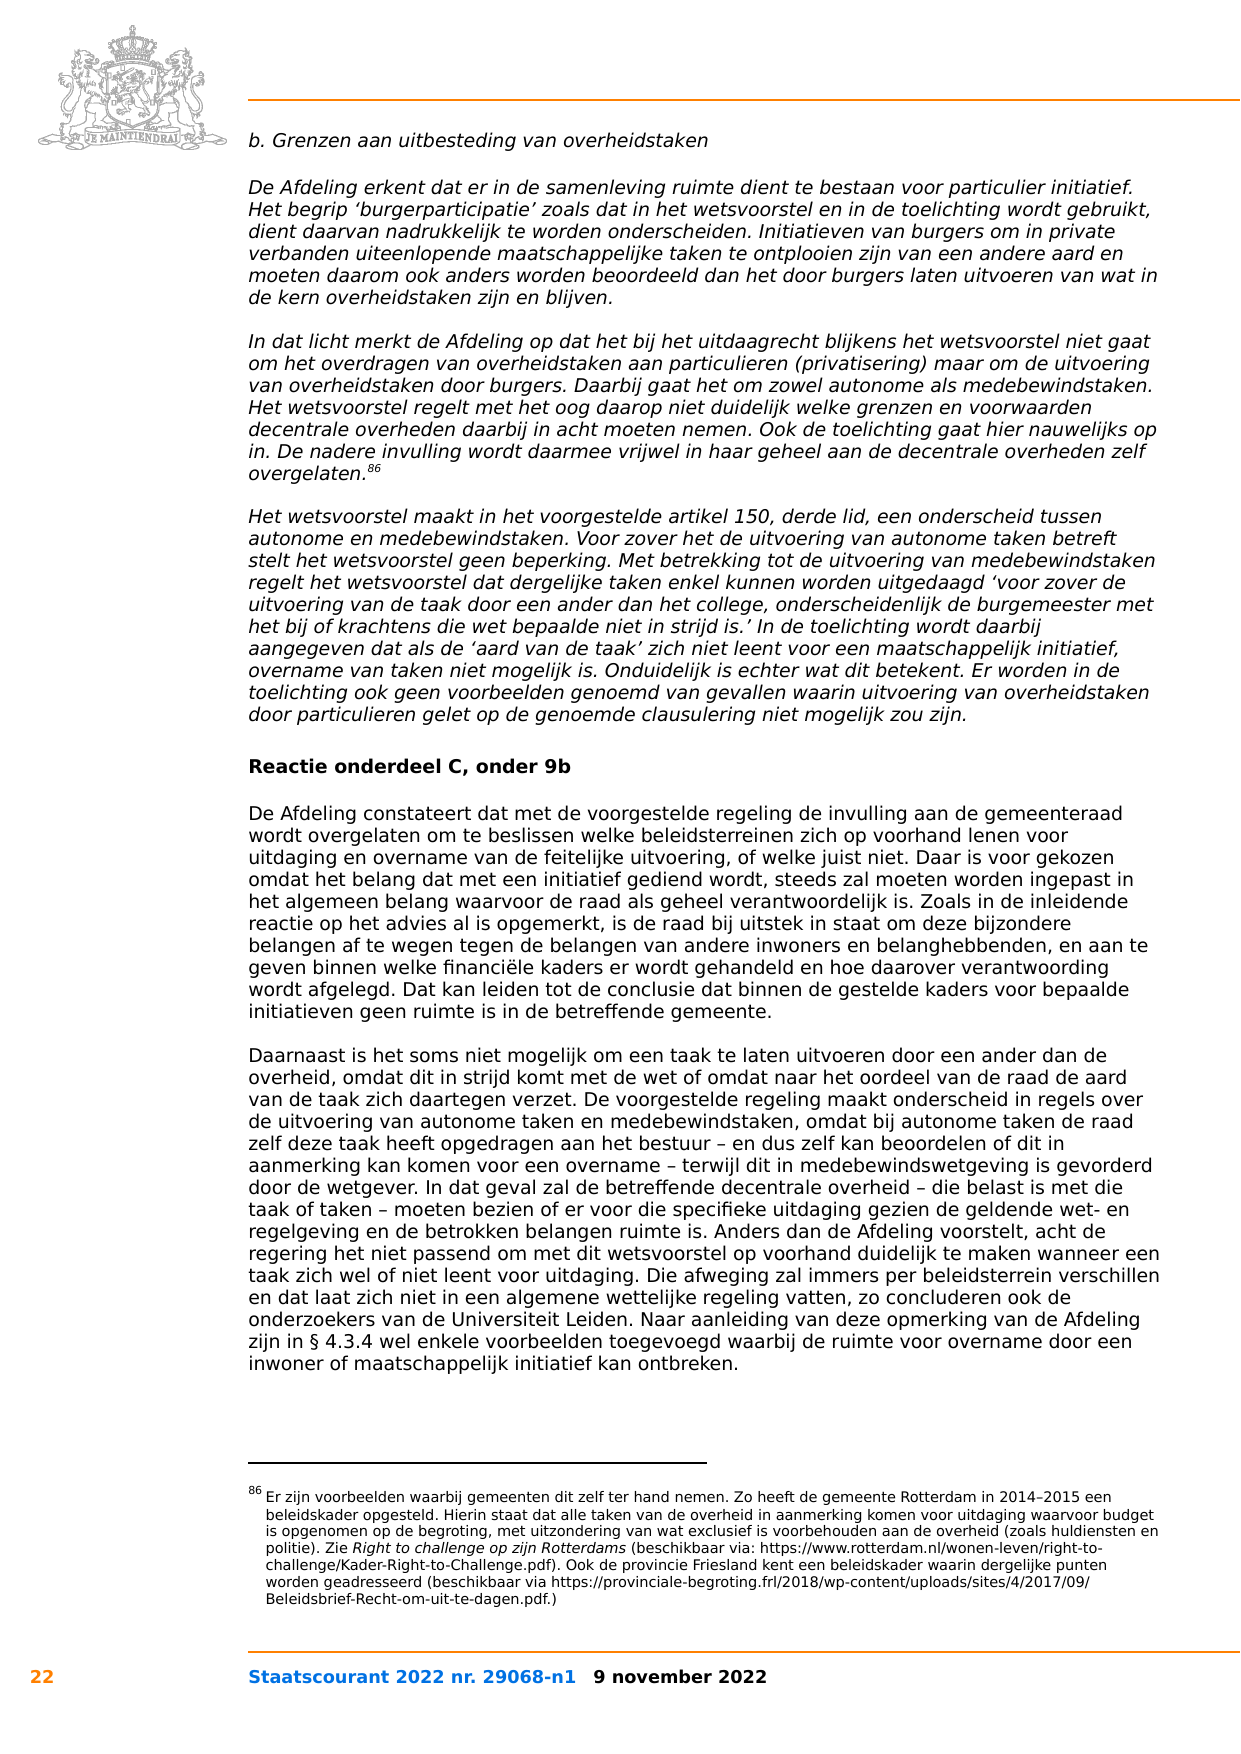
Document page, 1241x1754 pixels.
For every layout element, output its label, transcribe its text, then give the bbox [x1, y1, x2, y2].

text Daarnaast is het soms niet mogelijk om een taak te laten uitvoeren door een ander dan de overheid, omdat dit in strijd komt met de wet of omdat naar het oordeel van de raad de aard van de taak zich daartegen verzet. De voorgestelde regeling maakt onderscheid in regels over de uitvoering van autonome taken en medebewindstaken, omdat bij autonome taken de raad zelf deze taak heeft opgedragen aan het bestuur – en dus zelf kan beoordelen of dit in aanmerking kan komen voor een overname – terwijl dit in medebewindswetgeving is gevorderd door de wetgever. In dat geval zal de betreffende decentrale overheid – die belast is met die taak of taken – moeten bezien of er voor die specifieke uitdaging gezien de geldende wet- en regelgeving en de betrokken belangen ruimte is. Anders dan de Afdeling voorstelt, acht de regering het niet passend om met dit wetsvoorstel op voorhand duidelijk te maken wanneer een taak zich wel of niet leent voor uitdaging. Die afweging zal immers per beleidsterrein verschillen en dat laat zich niet in een algemene wettelijke regeling vatten, zo concluderen ook de onderzoekers van de Universiteit Leiden. Naar aanleiding van deze opmerking van de Afdeling zijn in § 4.3.4 wel enkele voorbeelden toegevoegd waarbij de ruimte voor overname door een inwoner of maatschappelijk initiatief kan ontbreken. [248, 1045, 1163, 1374]
subtitle b. Grenzen aan uitbesteding van overheidstaken [248, 130, 1163, 152]
subtitle Reactie onderdeel C, onder 9b [248, 756, 1163, 778]
text De Afdeling erkent dat er in de samenleving ruimte dient te bestaan voor particulier initiatief. Het begrip ‘burgerparticipatie’ zoals dat in het wetsvoorstel en in de toelichting wordt gebruikt, dient daarvan nadrukkelijk te worden onderscheiden. Initiatieven van burgers om in private verbanden uiteenlopende maatschappelijke taken te ontplooien zijn van een andere aard en moeten daarom ook anders worden beoordeeld dan het door burgers laten uitvoeren van wat in de kern overheidstaken zijn en blijven. [248, 177, 1163, 309]
text In dat licht merkt de Afdeling op dat het bij het uitdaagrecht blijkens het wetsvoorstel niet gaat om het overdragen van overheidstaken aan particulieren (privatisering) maar om de uitvoering van overheidstaken door burgers. Daarbij gaat het om zowel autonome als medebewindstaken. Het wetsvoorstel regelt met het oog daarop niet duidelijk welke grenzen en voorwaarden decentrale overheden daarbij in acht moeten nemen. Ook de toelichting gaat hier nauwelijks op in. De nadere invulling wordt daarmee vrijwel in haar geheel aan de decentrale overheden zelf overgelaten. [248, 331, 1163, 484]
text De Afdeling constateert dat met de voorgestelde regeling de invulling aan de gemeenteraad wordt overgelaten om te beslissen welke beleidsterreinen zich op voorhand lenen voor uitdaging en overname van de feitelijke uitvoering, of welke juist niet. Daar is voor gekozen omdat het belang dat met een initiatief gediend wordt, steeds zal moeten worden ingepast in het algemeen belang waarvoor de raad als geheel verantwoordelijk is. Zoals in de inleidende reactie op het advies al is opgemerkt, is de raad bij uitstek in staat om deze bijzondere belangen af te wegen tegen de belangen van andere inwoners en belanghebbenden, en aan te geven binnen welke financiële kaders er wordt gehandeld en hoe daarover verantwoording wordt afgelegd. Dat kan leiden tot de conclusie dat binnen de gestelde kaders voor bepaalde initiatieven geen ruimte is in de betreffende gemeente. [248, 803, 1163, 1023]
picture [38, 25, 227, 150]
text Het wetsvoorstel maakt in het voorgestelde artikel 150, derde lid, een onderscheid tussen autonome en medebewindstaken. Voor zover het de uitvoering van autonome taken betreft stelt het wetsvoorstel geen beperking. Met betrekking tot de uitvoering van medebewindstaken regelt het wetsvoorstel dat dergelijke taken enkel kunnen worden uitgedaagd ‘voor zover de uitvoering van de taak door een ander dan het college, onderscheidenlijk de burgemeester met het bij of krachtens die wet bepaalde niet in strijd is.’ In de toelichting wordt daarbij aangegeven dat als de ‘aard van de taak’ zich niet leent voor een maatschappelijk initiatief, overname van taken niet mogelijk is. Onduidelijk is echter wat dit betekent. Er worden in de toelichting ook geen voorbeelden genoemd van gevallen waarin uitvoering van overheidstaken door particulieren gelet op de genoemde clausulering niet mogelijk zou zijn. [248, 506, 1163, 726]
text Er zijn voorbeelden waarbij gemeenten dit zelf ter hand nemen. Zo heeft de gemeente Rotterdam in 2014–2015 een beleidskader opgesteld. Hierin staat dat alle taken van de overheid in aanmerking komen voor uitdaging waarvoor budget is opgenomen op de begroting, met uitzondering van wat exclusief is voorbehouden aan de overheid (zoals huldiensten en politie). Zie Right to challenge op zijn Rotterdams (beschikbaar via: https://www.rotterdam.nl/wonen-leven/right-to-challenge/Kader-Right-to-Challenge.pdf). Ook de provincie Friesland kent een beleidskader waarin dergelijke punten worden geadresseerd (beschikbaar via https://provinciale-begroting.frl/2018/wp-content/uploads/sites/4/2017/09/Beleidsbrief-Recht-om-uit-te-dagen.pdf.) [248, 1484, 1163, 1608]
